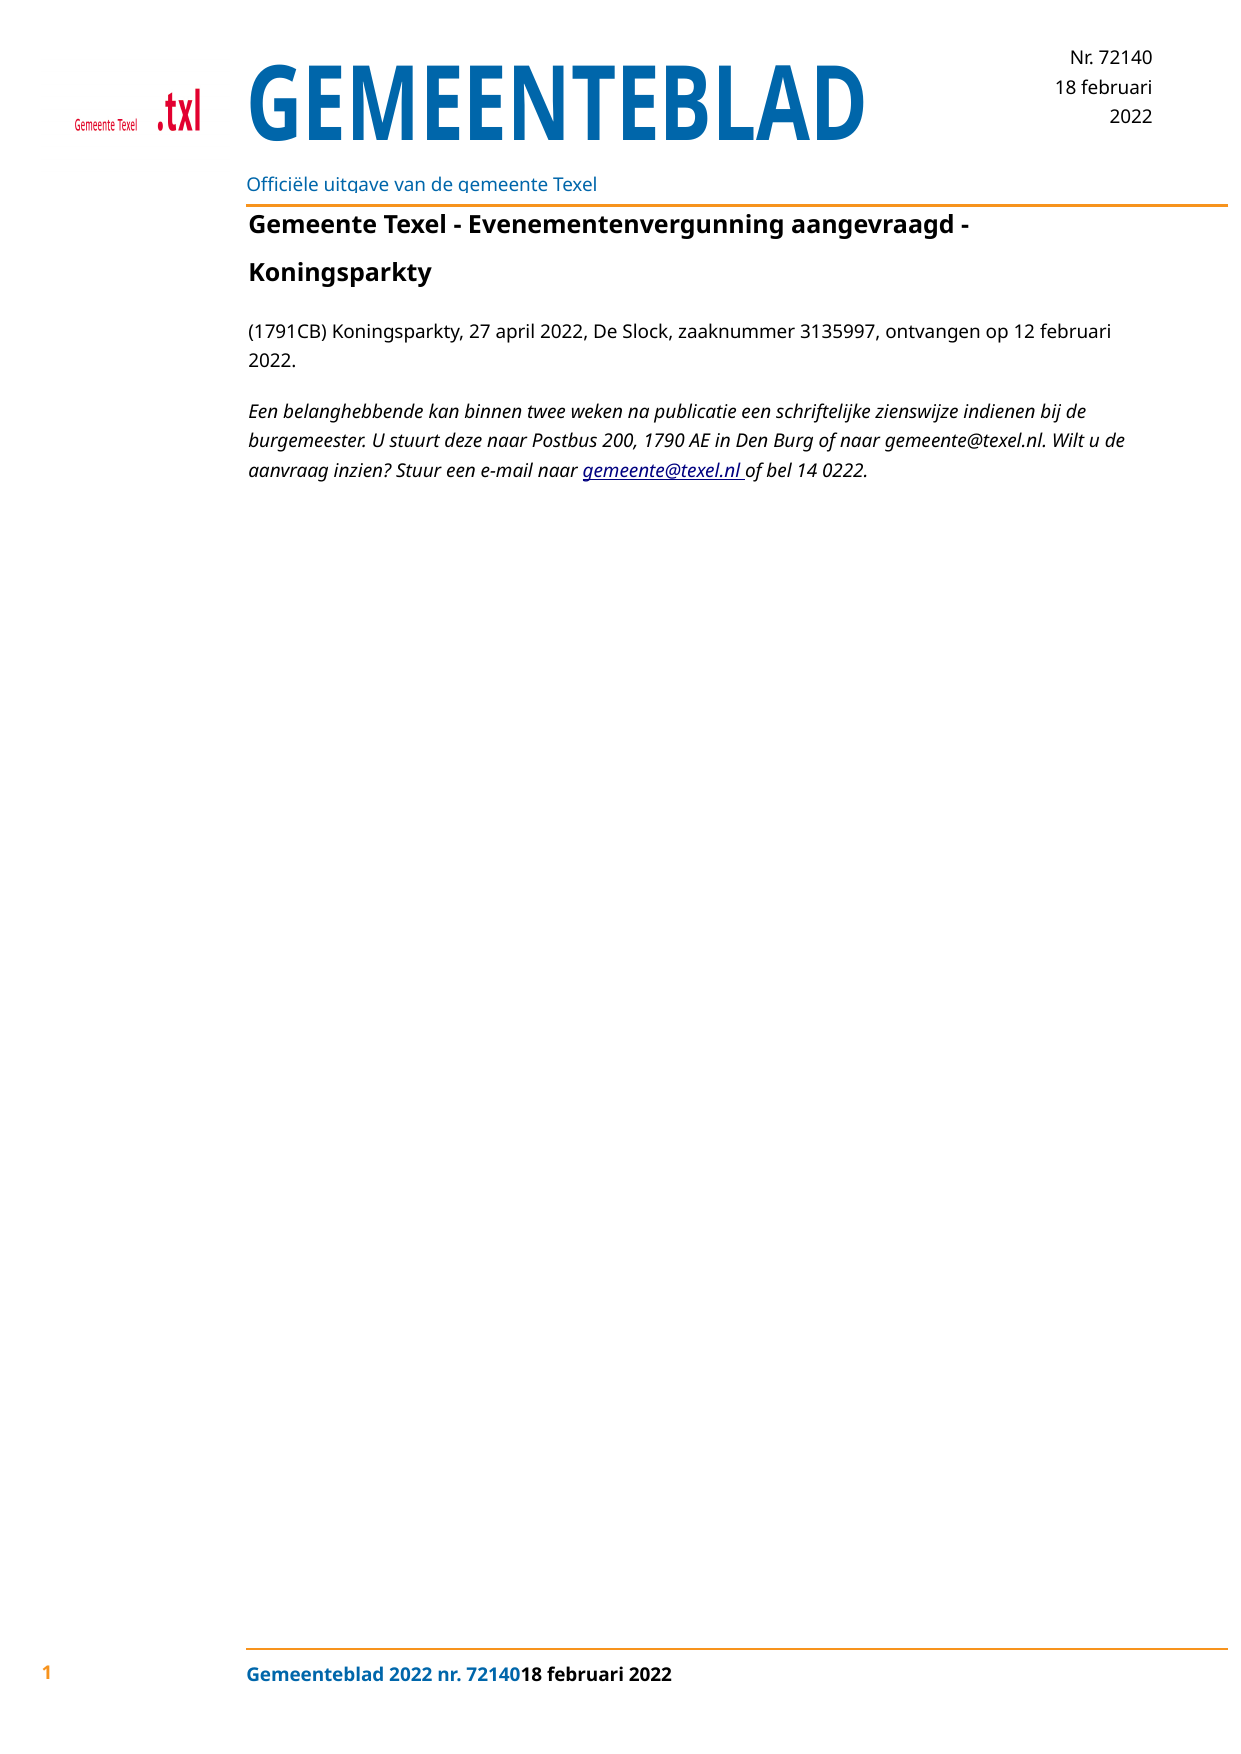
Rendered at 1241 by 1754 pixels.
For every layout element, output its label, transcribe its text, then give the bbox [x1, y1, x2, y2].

text Een belanghebbende kan binnen twee weken na publicatie een schriftelijke zienswijze indienen bij de burgemeester. U stuurt deze naar Postbus 200, 1790 AE in Den Burg of naar gemeente@texel.nl. Wilt u de aanvraag inzien? Stuur een e-mail naar gemeente@texel.nl of bel 14 0222. [248, 398, 1152, 483]
picture [41, 47, 231, 172]
text (1791CB) Koningsparkty, 27 april 2022, De Slock, zaaknummer 3135997, ontvangen op 12 februari 2022. [248, 318, 1152, 373]
text Gemeente Texel - Evenementenvergunning aangevraagd - Koningsparkty [248, 207, 1152, 288]
